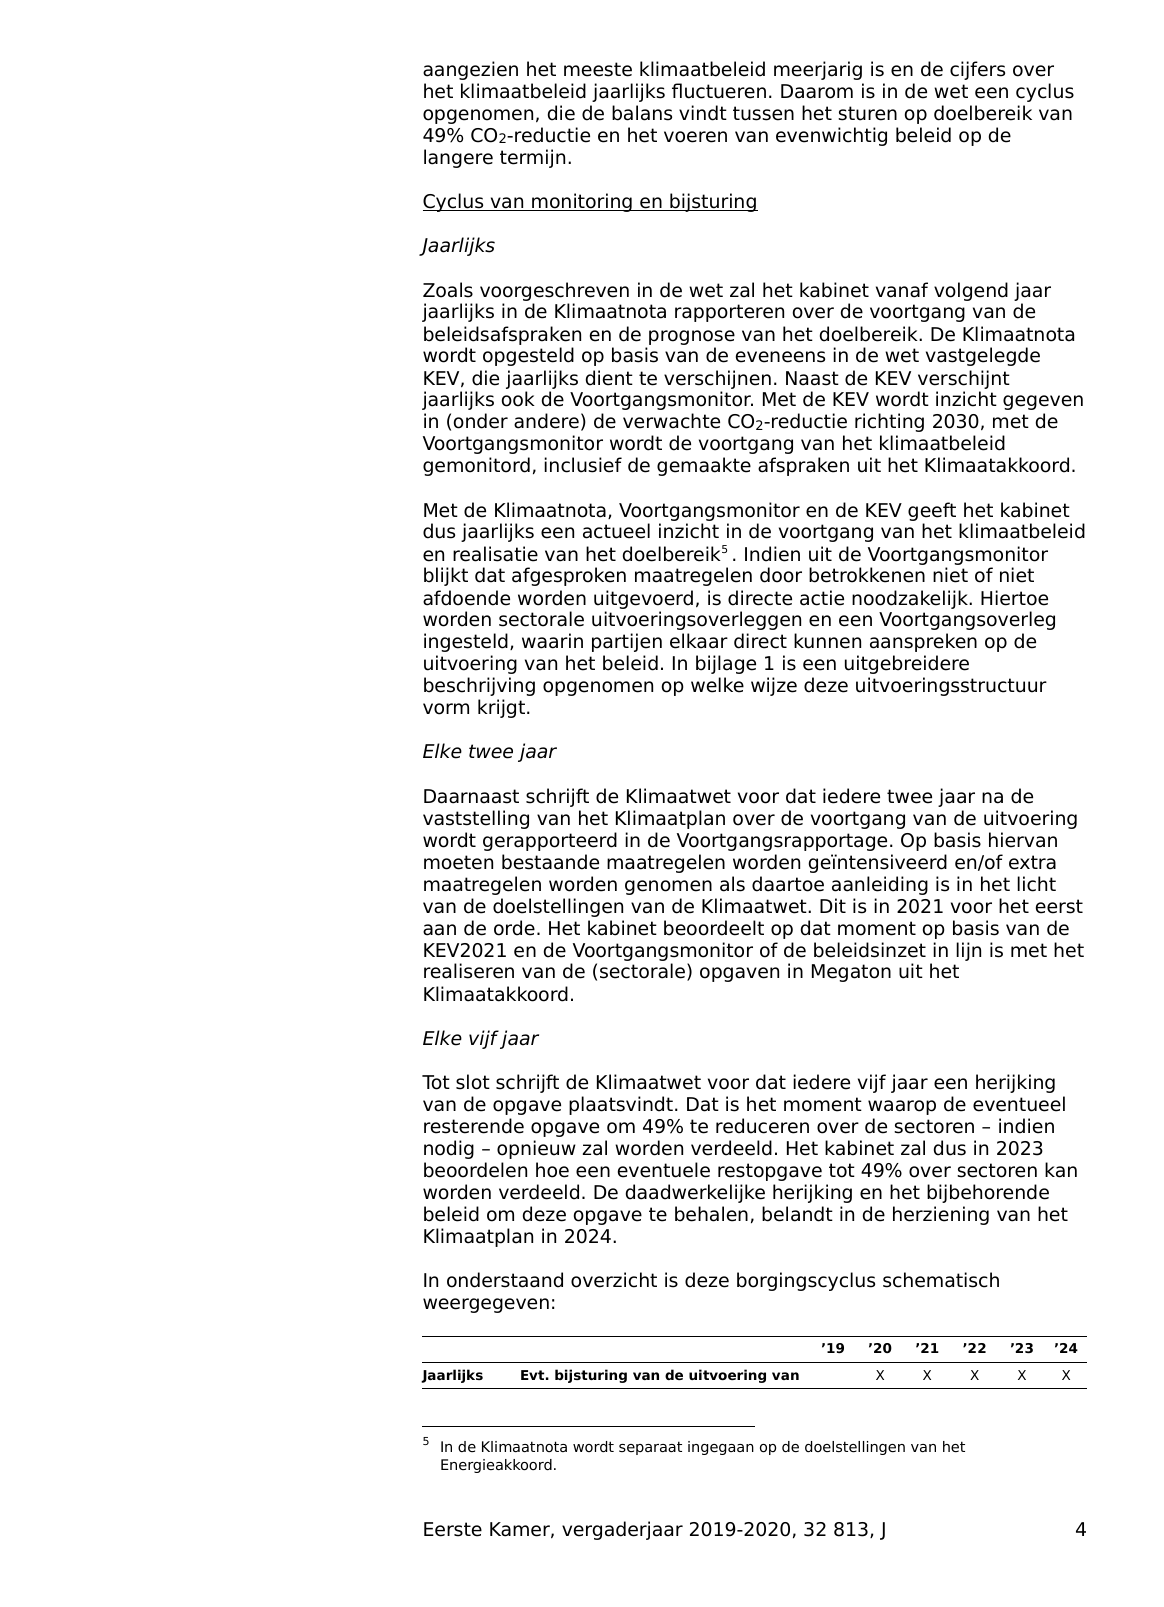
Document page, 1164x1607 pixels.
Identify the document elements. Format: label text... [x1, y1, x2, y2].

table_header ’20 [856, 1337, 903, 1362]
table_header ’19 [809, 1337, 856, 1362]
table_header [422, 1337, 514, 1362]
text aangezien het meeste klimaatbeleid meerjarig is en de cijfers over het klimaatbeleid jaarlijks fluctueren. Daarom is in de wet een cyclus opgenomen, die de balans vindt tussen het sturen op doelbereik van 49% CO2-reductie en het voeren van evenwichtig beleid op de langere termijn. [422, 59, 1087, 169]
text Daarnaast schrijft de Klimaatwet voor dat iedere twee jaar na de vaststelling van het Klimaatplan over de voortgang van de uitvoering wordt gerapporteerd in de Voortgangsrapportage. Op basis hiervan moeten bestaande maatregelen worden geïntensiveerd en/of extra maatregelen worden genomen als daartoe aanleiding is in het licht van de doelstellingen van de Klimaatwet. Dit is in 2021 voor het eerst aan de orde. Het kabinet beoordeelt op dat moment op basis van de KEV2021 en de Voortgangsmonitor of de beleidsinzet in lijn is met het realiseren van de (sectorale) opgaven in Megaton uit het Klimaatakkoord. [422, 786, 1087, 1005]
table_header ’21 [904, 1337, 951, 1362]
text In de Klimaatnota wordt separaat ingegaan op de doelstellingen van het Energieakkoord. [422, 1435, 1087, 1474]
text Zoals voorgeschreven in de wet zal het kabinet vanaf volgend jaar jaarlijks in de Klimaatnota rapporteren over de voortgang van de beleidsafspraken en de prognose van het doelbereik. De Klimaatnota wordt opgesteld op basis van de eveneens in de wet vastgelegde KEV, die jaarlijks dient te verschijnen. Naast de KEV verschijnt jaarlijks ook de Voortgangsmonitor. Met de KEV wordt inzicht gegeven in (onder andere) de verwachte CO2-reductie richting 2030, met de Voortgangsmonitor wordt de voortgang van het klimaatbeleid gemonitord, inclusief de gemaakte afspraken uit het Klimaatakkoord. [422, 279, 1087, 477]
table_cell X [856, 1363, 903, 1388]
text In onderstaand overzicht is deze borgingscyclus schematisch weergegeven: [422, 1270, 1087, 1314]
table_header ’24 [1045, 1337, 1087, 1362]
table_cell [809, 1363, 856, 1388]
subtitle Elke vijf jaar [422, 1028, 1087, 1049]
table_cell X [1045, 1363, 1087, 1388]
table_header ’22 [951, 1337, 998, 1362]
table_cell X [951, 1363, 998, 1388]
table_cell Evt. bijsturing van de uitvoering van [514, 1363, 809, 1388]
table_cell X [998, 1363, 1045, 1388]
table_header ’23 [998, 1337, 1045, 1362]
subtitle Jaarlijks [422, 235, 1087, 257]
table_cell X [904, 1363, 951, 1388]
subtitle Elke twee jaar [422, 741, 1087, 763]
text Tot slot schrijft de Klimaatwet voor dat iedere vijf jaar een herijking van de opgave plaatsvindt. Dat is het moment waarop de eventueel resterende opgave om 49% te reduceren over de sectoren – indien nodig – opnieuw zal worden verdeeld. Het kabinet zal dus in 2023 beoordelen hoe een eventuele restopgave tot 49% over sectoren kan worden verdeeld. De daadwerkelijke herijking en het bijbehorende beleid om deze opgave te behalen, belandt in de herziening van het Klimaatplan in 2024. [422, 1072, 1087, 1248]
subtitle Cyclus van monitoring en bijsturing [422, 191, 1087, 213]
table_header [514, 1337, 809, 1362]
text Met de Klimaatnota, Voortgangsmonitor en de KEV geeft het kabinet dus jaarlijks een actueel inzicht in de voortgang van het klimaatbeleid en realisatie van het doelbereik. Indien uit de Voortgangsmonitor blijkt dat afgesproken maatregelen door betrokkenen niet of niet afdoende worden uitgevoerd, is directe actie noodzakelijk. Hiertoe worden sectorale uitvoeringsoverleggen en een Voortgangsoverleg ingesteld, waarin partijen elkaar direct kunnen aanspreken op de uitvoering van het beleid. In bijlage 1 is een uitgebreidere beschrijving opgenomen op welke wijze deze uitvoeringsstructuur vorm krijgt. [422, 499, 1087, 719]
table_cell Jaarlijks [422, 1363, 514, 1388]
